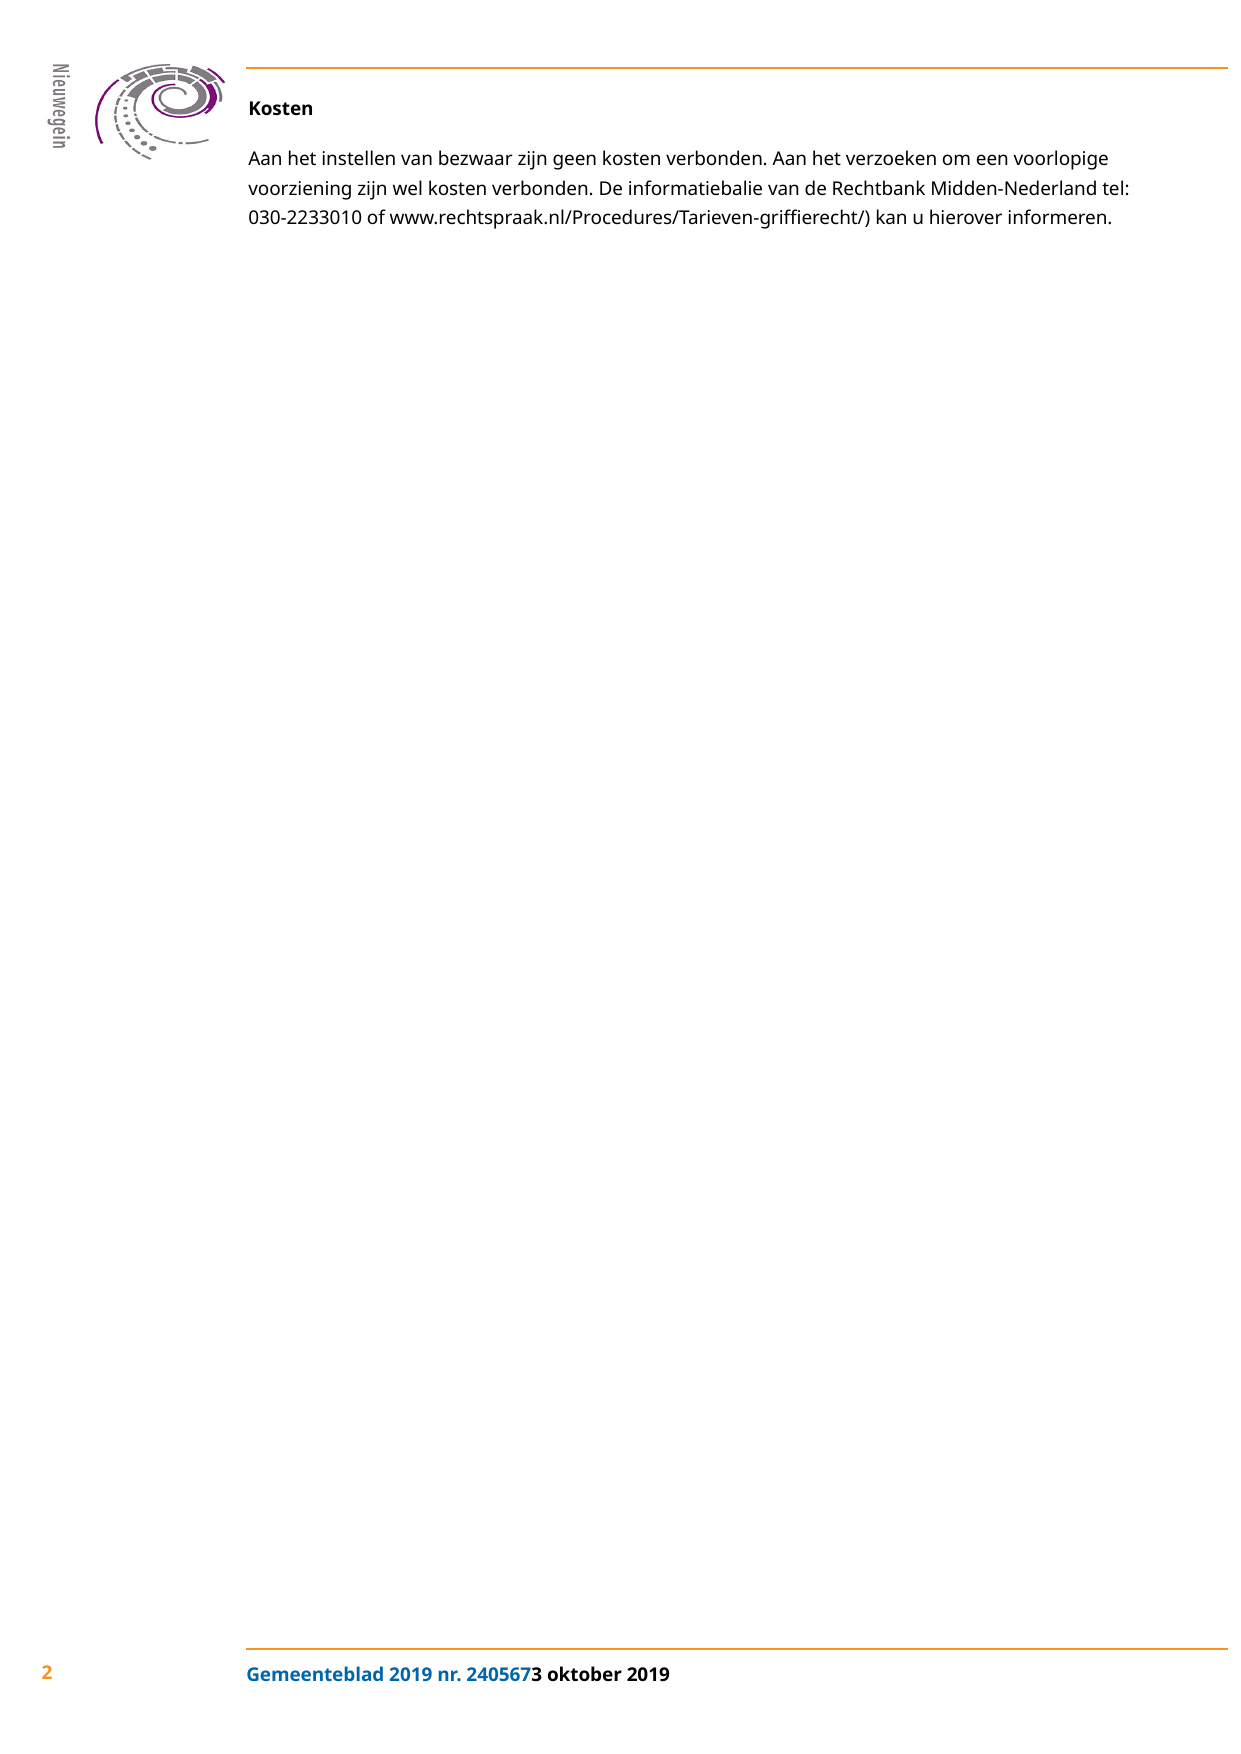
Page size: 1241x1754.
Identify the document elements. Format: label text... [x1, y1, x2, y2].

text Kosten [248, 95, 1152, 121]
text Aan het instellen van bezwaar zijn geen kosten verbonden. Aan het verzoeken om een voorlopige voorziening zijn wel kosten verbonden. De informatiebalie van de Rechtbank Midden-Nederland tel: 030-2233010 of www.rechtspraak.nl/Procedures/Tarieven-griffierecht/) kan u hierover informeren. [248, 145, 1152, 230]
picture [41, 47, 231, 172]
